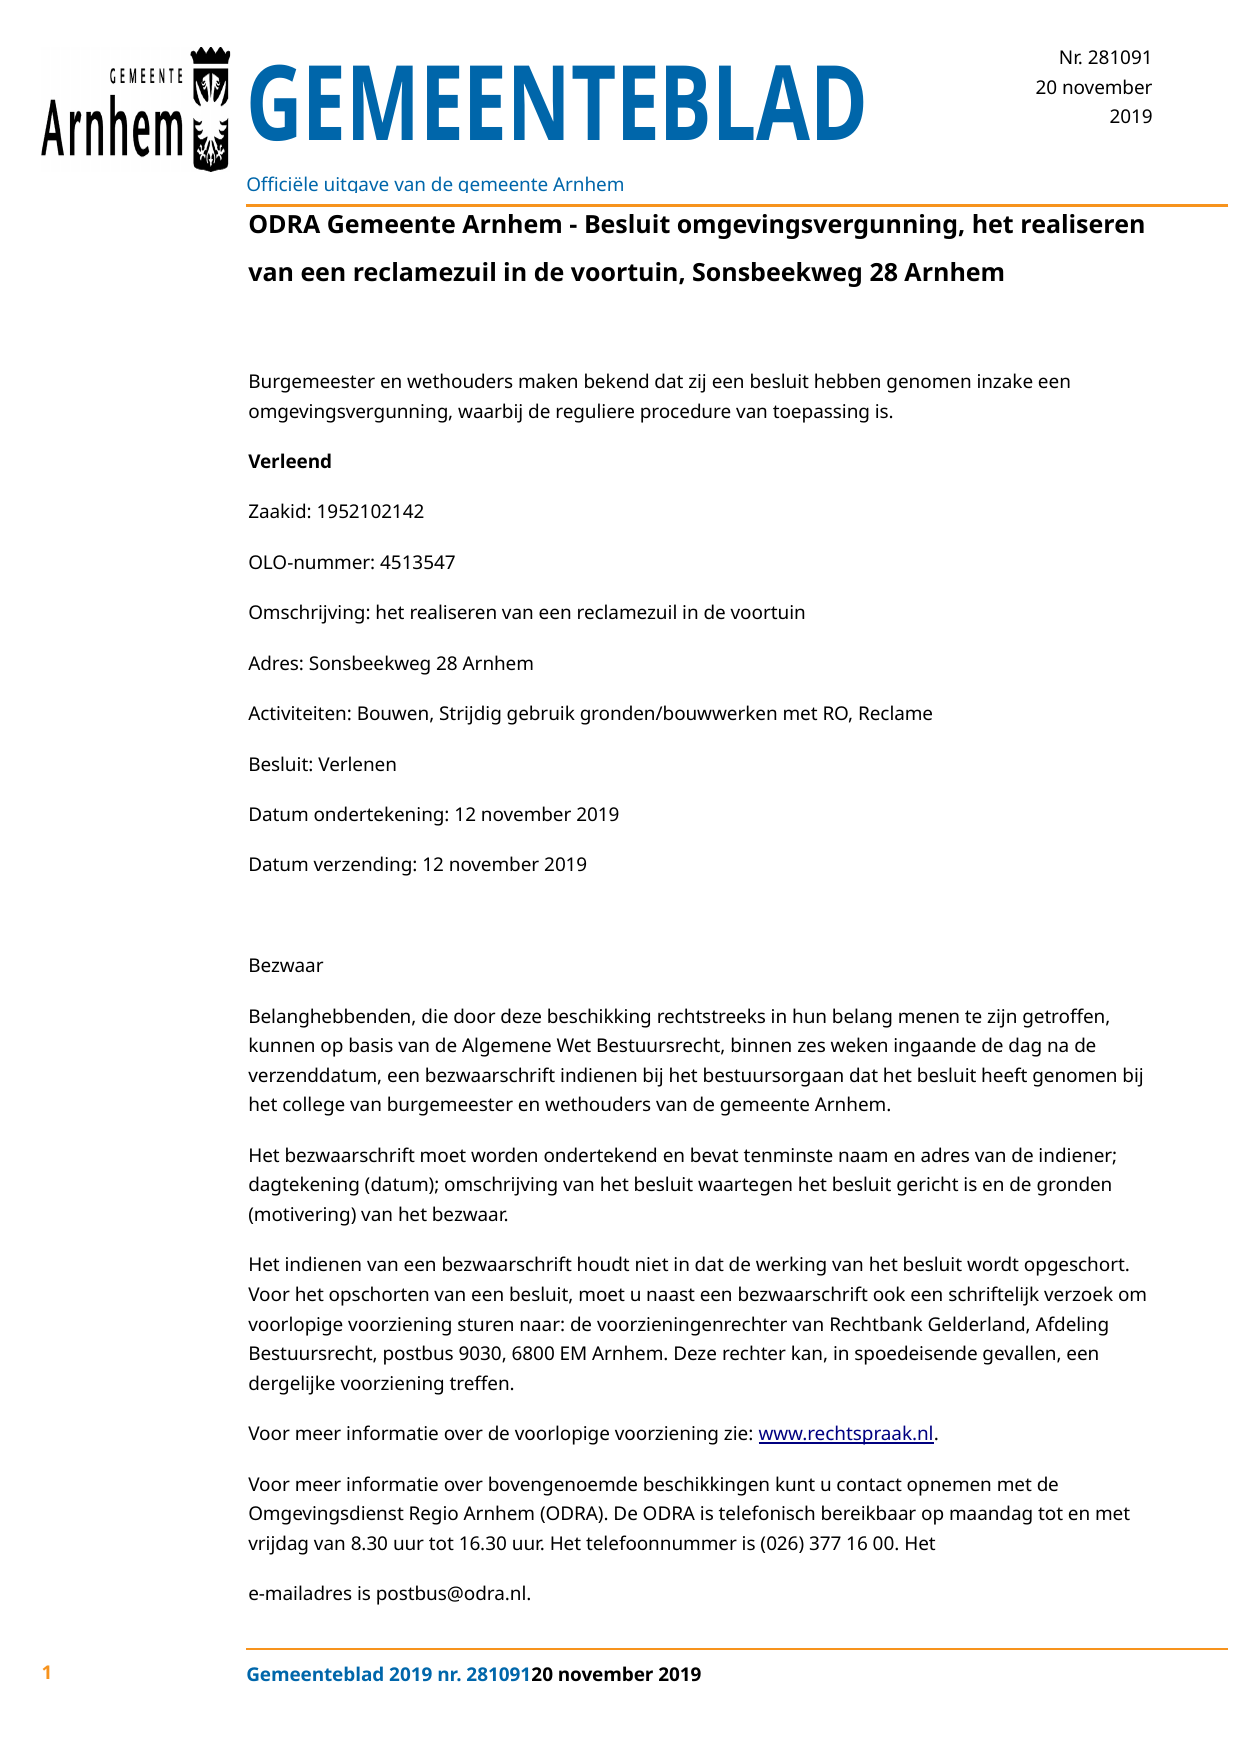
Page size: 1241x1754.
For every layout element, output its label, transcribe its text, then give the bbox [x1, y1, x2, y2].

text Besluit: Verlenen [248, 751, 1152, 777]
text Adres: Sonsbeekweg 28 Arnhem [248, 650, 1152, 676]
picture [41, 47, 231, 172]
text Burgemeester en wethouders maken bekend dat zij een besluit hebben genomen inzake een omgevingsvergunning, waarbij de reguliere procedure van toepassing is. [248, 368, 1152, 424]
text Het bezwaarschrift moet worden ondertekend en bevat tenminste naam en adres van de indiener; dagtekening (datum); omschrijving van het besluit waartegen het besluit gericht is en de gronden (motivering) van het bezwaar. [248, 1142, 1152, 1227]
text e-mailadres is postbus@odra.nl. [248, 1580, 1152, 1606]
text Zaakid: 1952102142 [248, 499, 1152, 524]
text Voor meer informatie over bovengenoemde beschikkingen kunt u contact opnemen met de Omgevingsdienst Regio Arnhem (ODRA). De ODRA is telefonisch bereikbaar op maandag tot en met vrijdag van 8.30 uur tot 16.30 uur. Het telefoonnummer is (026) 377 16 00. Het [248, 1471, 1152, 1556]
text ODRA Gemeente Arnhem - Besluit omgevingsvergunning, het realiseren van een reclamezuil in de voortuin, Sonsbeekweg 28 Arnhem [248, 207, 1152, 288]
text Bezwaar [248, 952, 1152, 978]
text OLO-nummer: 4513547 [248, 549, 1152, 575]
text Voor meer informatie over de voorlopige voorziening zie: www.rechtspraak.nl. [248, 1420, 1152, 1446]
text Datum verzending: 12 november 2019 [248, 852, 1152, 877]
text Verleend [248, 448, 1152, 474]
text Het indienen van een bezwaarschrift houdt niet in dat de werking van het besluit wordt opgeschort. Voor het opschorten van een besluit, moet u naast een bezwaarschrift ook een schriftelijk verzoek om voorlopige voorziening sturen naar: de voorzieningenrechter van Rechtbank Gelderland, Afdeling Bestuursrecht, postbus 9030, 6800 EM Arnhem. Deze rechter kan, in spoedeisende gevallen, een dergelijke voorziening treffen. [248, 1252, 1152, 1396]
text Datum ondertekening: 12 november 2019 [248, 801, 1152, 827]
text Belanghebbenden, die door deze beschikking rechtstreeks in hun belang menen te zijn getroffen, kunnen op basis van de Algemene Wet Bestuursrecht, binnen zes weken ingaande de dag na de verzenddatum, een bezwaarschrift indienen bij het bestuursorgaan dat het besluit heeft genomen bij het college van burgemeester en wethouders van de gemeente Arnhem. [248, 1003, 1152, 1117]
text Activiteiten: Bouwen, Strijdig gebruik gronden/bouwwerken met RO, Reclame [248, 700, 1152, 726]
text Omschrijving: het realiseren van een reclamezuil in de voortuin [248, 599, 1152, 625]
